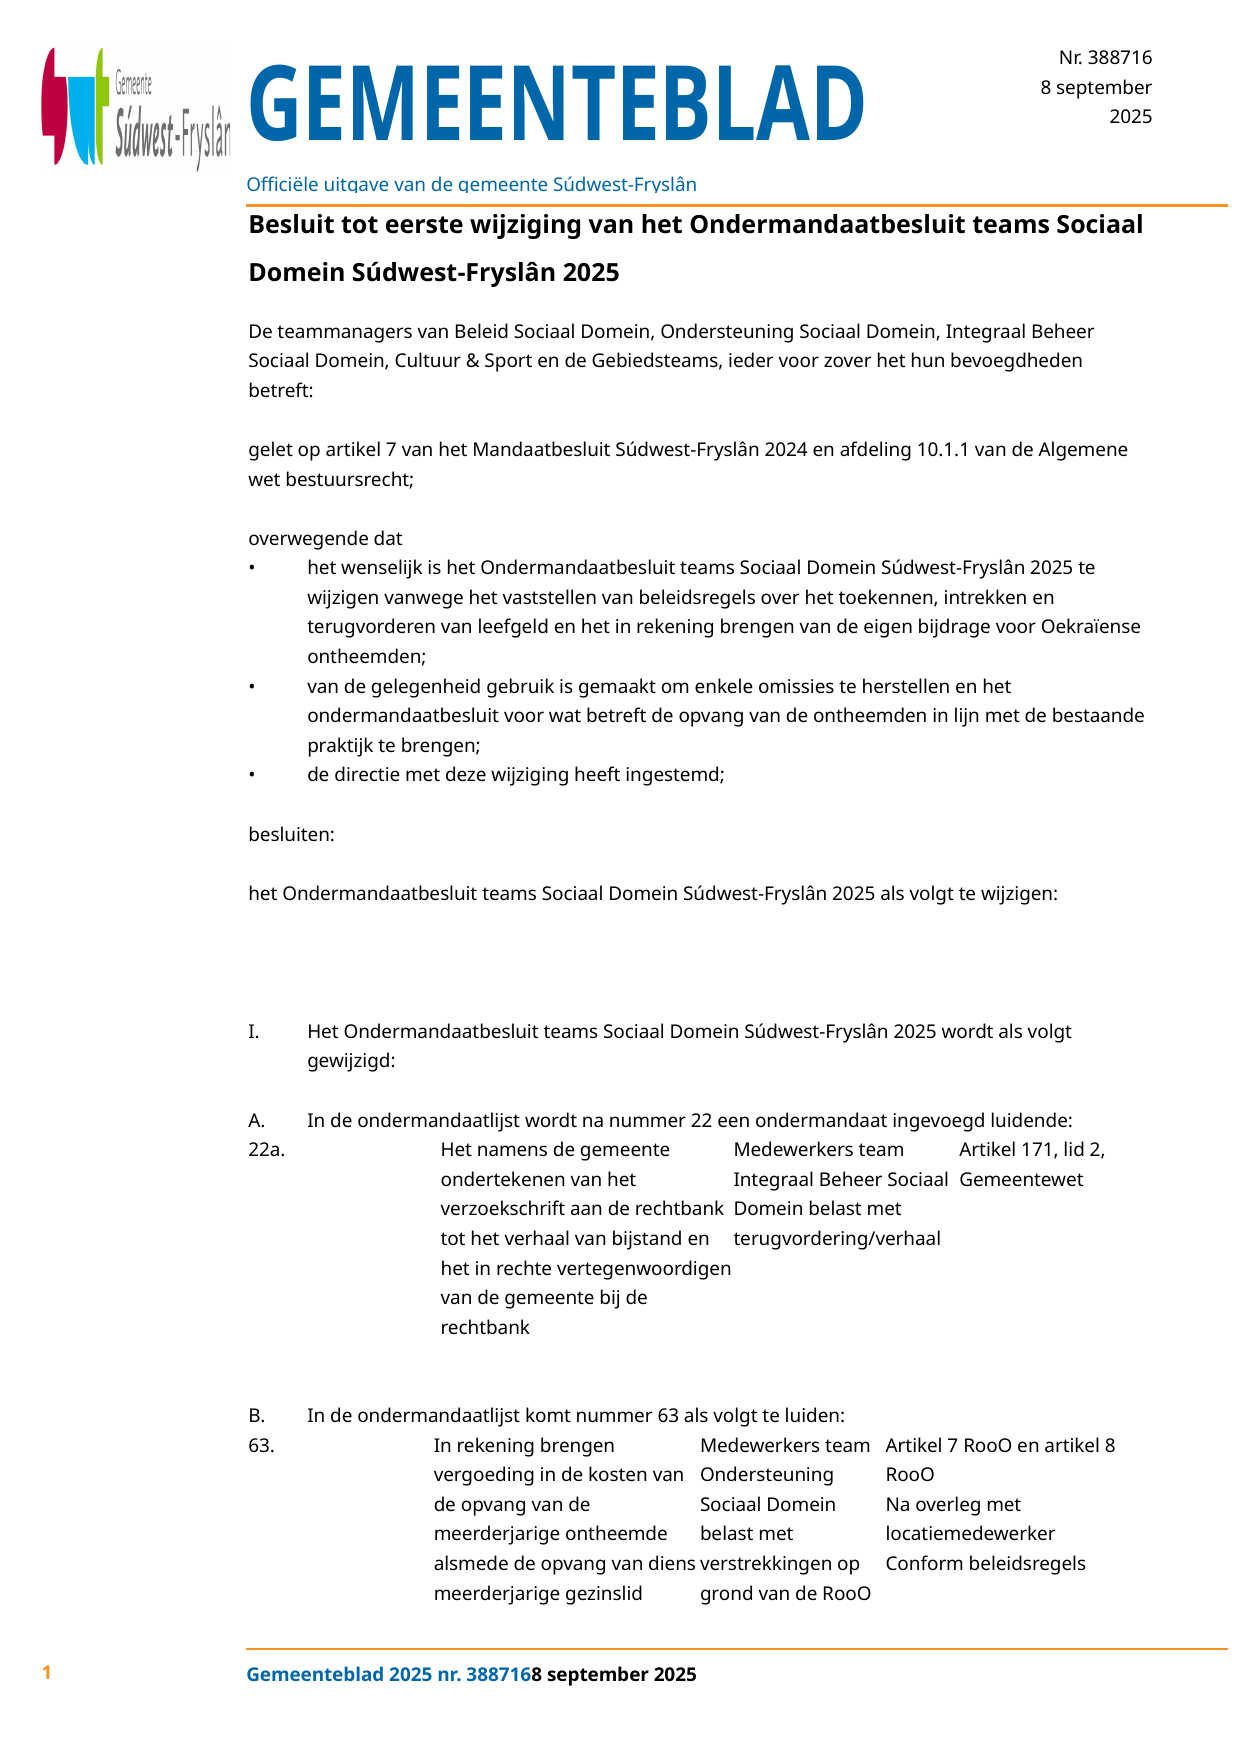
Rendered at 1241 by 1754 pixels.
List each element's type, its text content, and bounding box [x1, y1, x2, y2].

list Het Ondermandaatbesluit teams Sociaal Domein Súdwest-Fryslân 2025 wordt als volgt gewijzigd: [248, 1018, 1152, 1073]
table_header Medewerkers team Ondersteuning Sociaal Domein belast met verstrekkingen op grond van de RooO [700, 1432, 885, 1605]
picture [41, 47, 231, 172]
text Besluit tot eerste wijziging van het Ondermandaatbesluit teams Sociaal Domein Súdwest-Fryslân 2025 [248, 207, 1152, 288]
list In de ondermandaatlijst komt nummer 63 als volgt te luiden: [248, 1402, 1152, 1428]
text gelet op artikel 7 van het Mandaatbesluit Súdwest-Fryslân 2024 en afdeling 10.1.1 van de Algemene wet bestuursrecht; [248, 436, 1152, 492]
table_header Artikel 171, lid 2, Gemeentewet [959, 1136, 1152, 1340]
table_header Medewerkers team Integraal Beheer Sociaal Domein belast met terugvordering/verhaal [733, 1136, 959, 1340]
list het wenselijk is het Ondermandaatbesluit teams Sociaal Domein Súdwest-Fryslân 2025 te wijzigen vanwege het vaststellen van beleidsregels over het toekennen, intrekken en terugvorderen van leefgeld en het in rekening brengen van de eigen bijdrage voor Oekraïense ontheemden; [248, 554, 1152, 669]
table_header Het namens de gemeente ondertekenen van het verzoekschrift aan de rechtbank tot het verhaal van bijstand en het in rechte vertegenwoordigen van de gemeente bij de rechtbank [440, 1136, 733, 1340]
table_header In rekening brengen vergoeding in de kosten van de opvang van de meerderjarige ontheemde alsmede de opvang van diens meerderjarige gezinslid [434, 1432, 700, 1605]
table_header 22a. [248, 1136, 440, 1340]
text het Ondermandaatbesluit teams Sociaal Domein Súdwest-Fryslân 2025 als volgt te wijzigen: [248, 880, 1152, 906]
text besluiten: [248, 821, 1152, 847]
text De teammanagers van Beleid Sociaal Domein, Ondersteuning Sociaal Domein, Integraal Beheer Sociaal Domein, Cultuur & Sport en de Gebiedsteams, ieder voor zover het hun bevoegdheden betreft: [248, 318, 1152, 403]
list van de gelegenheid gebruik is gemaakt om enkele omissies te herstellen en het ondermandaatbesluit voor wat betreft de opvang van de ontheemden in lijn met de bestaande praktijk te brengen; [248, 673, 1152, 758]
list de directie met deze wijziging heeft ingestemd; [248, 762, 1152, 787]
table_header 63. [248, 1432, 433, 1605]
text overwegende dat [248, 525, 1152, 551]
list In de ondermandaatlijst wordt na nummer 22 een ondermandaat ingevoegd luidende: [248, 1107, 1152, 1132]
table_header Artikel 7 RooO en artikel 8 RooO Na overleg met locatiemedewerker Conform beleidsregels [885, 1432, 1152, 1605]
